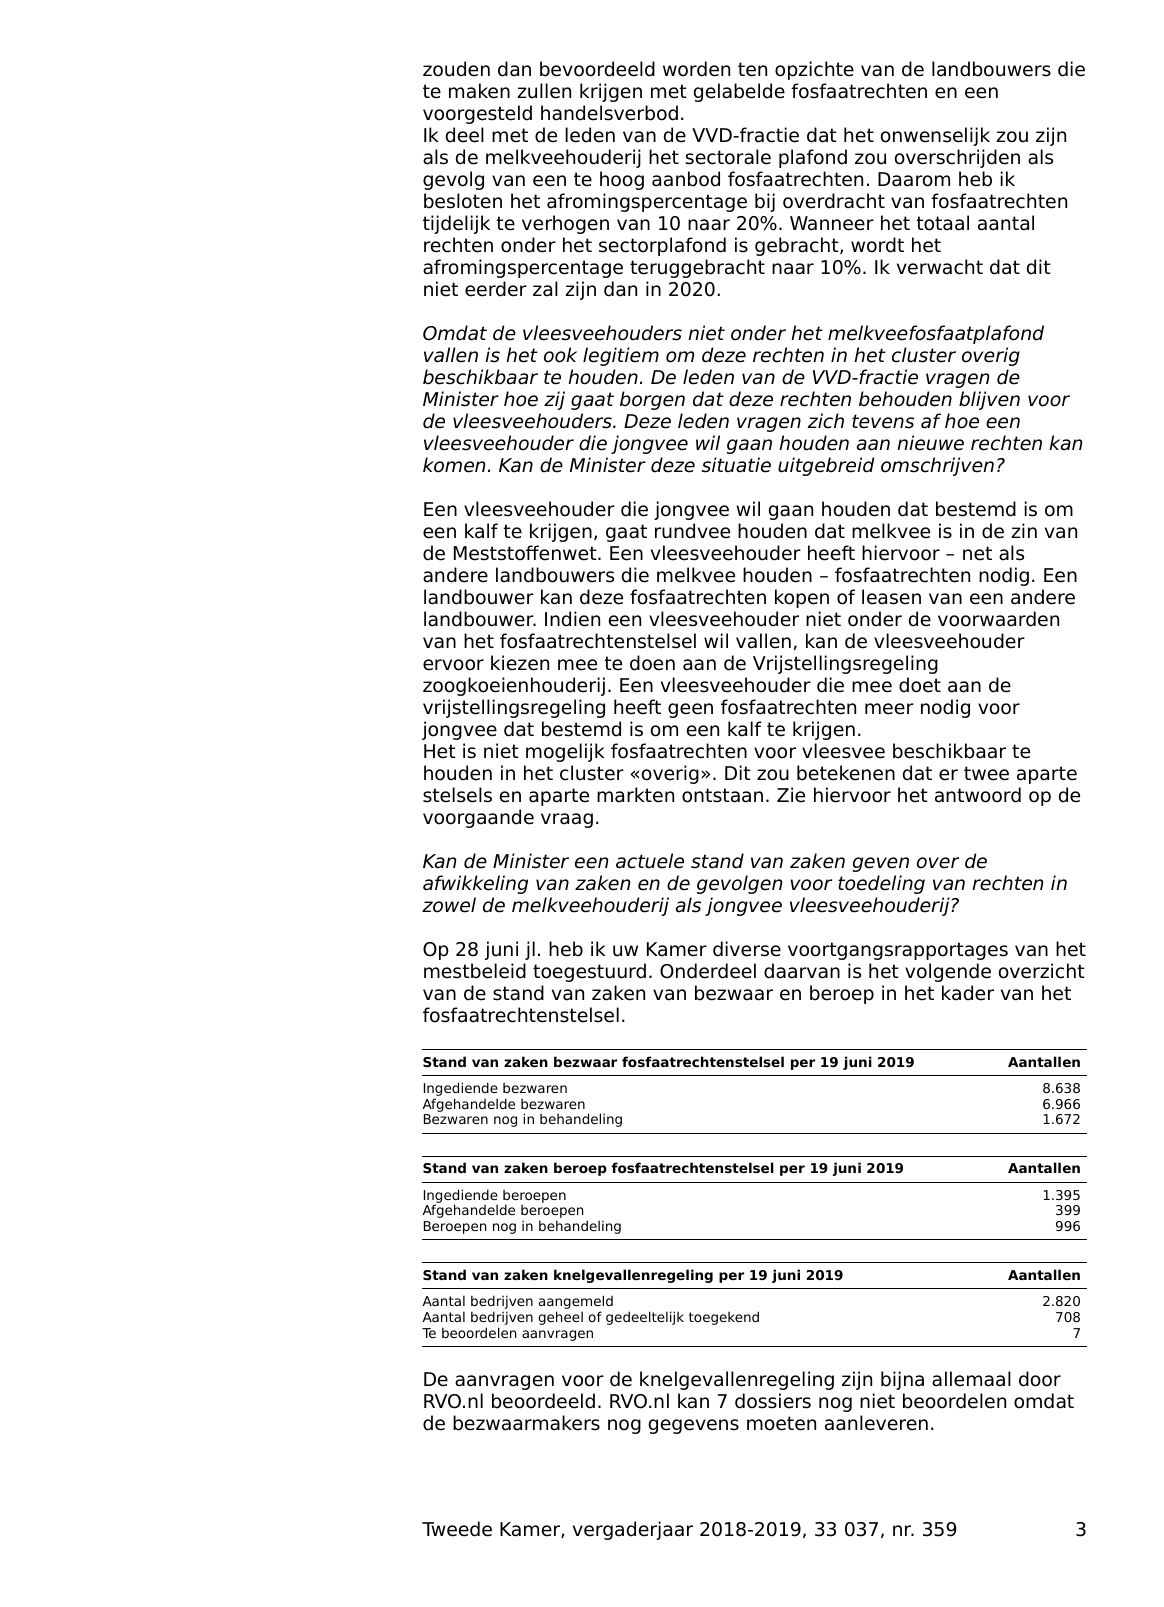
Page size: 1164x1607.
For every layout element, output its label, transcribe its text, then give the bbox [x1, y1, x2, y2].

table_cell Beroepen nog in behandeling [422, 1219, 983, 1239]
table_cell 6.966 [983, 1096, 1087, 1112]
text Kan de Minister een actuele stand van zaken geven over de afwikkeling van zaken en de gevolgen voor toedeling van rechten in zowel de melkveehouderij als jongvee vleesveehouderij? [422, 851, 1087, 917]
table_cell Aantal bedrijven geheel of gedeeltelijk toegekend [422, 1310, 983, 1326]
table_cell 2.820 [983, 1289, 1087, 1310]
table_cell Te beoordelen aanvragen [422, 1326, 983, 1346]
table_cell 7 [983, 1326, 1087, 1346]
table_header Aantallen [983, 1263, 1087, 1288]
text Op 28 juni jl. heb ik uw Kamer diverse voortgangsrapportages van het mestbeleid toegestuurd. Onderdeel daarvan is het volgende overzicht van de stand van zaken van bezwaar en beroep in het kader van het fosfaatrechtenstelsel. [422, 939, 1087, 1027]
table_cell Afgehandelde beroepen [422, 1203, 983, 1219]
table_cell 8.638 [983, 1076, 1087, 1096]
table_cell 399 [983, 1203, 1087, 1219]
table_cell Aantal bedrijven aangemeld [422, 1289, 983, 1310]
table_cell Afgehandelde bezwaren [422, 1096, 983, 1112]
table_header Stand van zaken knelgevallenregeling per 19 juni 2019 [422, 1263, 983, 1288]
text Een vleesveehouder die jongvee wil gaan houden dat bestemd is om een kalf te krijgen, gaat rundvee houden dat melkvee is in de zin van de Meststoffenwet. Een vleesveehouder heeft hiervoor – net als andere landbouwers die melkvee houden – fosfaatrechten nodig. Een landbouwer kan deze fosfaatrechten kopen of leasen van een andere landbouwer. Indien een vleesveehouder niet onder de voorwaarden van het fosfaatrechtenstelsel wil vallen, kan de vleesveehouder ervoor kiezen mee te doen aan de Vrijstellingsregeling zoogkoeienhouderij. Een vleesveehouder die mee doet aan de vrijstellingsregeling heeft geen fosfaatrechten meer nodig voor jongvee dat bestemd is om een kalf te krijgen. [422, 499, 1087, 741]
table_header Stand van zaken bezwaar fosfaatrechtenstelsel per 19 juni 2019 [422, 1050, 983, 1075]
table_cell Ingediende beroepen [422, 1183, 983, 1203]
text De aanvragen voor de knelgevallenregeling zijn bijna allemaal door RVO.nl beoordeeld. RVO.nl kan 7 dossiers nog niet beoordelen omdat de bezwaarmakers nog gegevens moeten aanleveren. [422, 1369, 1087, 1435]
table_header Aantallen [983, 1050, 1087, 1075]
table_cell Ingediende bezwaren [422, 1076, 983, 1096]
text Het is niet mogelijk fosfaatrechten voor vleesvee beschikbaar te houden in het cluster «overig». Dit zou betekenen dat er twee aparte stelsels en aparte markten ontstaan. Zie hiervoor het antwoord op de voorgaande vraag. [422, 741, 1087, 829]
text zouden dan bevoordeeld worden ten opzichte van de landbouwers die te maken zullen krijgen met gelabelde fosfaatrechten en een voorgesteld handelsverbod. [422, 59, 1087, 125]
table_cell 708 [983, 1310, 1087, 1326]
text Ik deel met de leden van de VVD-fractie dat het onwenselijk zou zijn als de melkveehouderij het sectorale plafond zou overschrijden als gevolg van een te hoog aanbod fosfaatrechten. Daarom heb ik besloten het afromingspercentage bij overdracht van fosfaatrechten tijdelijk te verhogen van 10 naar 20%. Wanneer het totaal aantal rechten onder het sectorplafond is gebracht, wordt het afromingspercentage teruggebracht naar 10%. Ik verwacht dat dit niet eerder zal zijn dan in 2020. [422, 125, 1087, 301]
table_cell 996 [983, 1219, 1087, 1239]
table_cell Bezwaren nog in behandeling [422, 1112, 983, 1133]
table_header Aantallen [983, 1157, 1087, 1182]
text Omdat de vleesveehouders niet onder het melkveefosfaatplafond vallen is het ook legitiem om deze rechten in het cluster overig beschikbaar te houden. De leden van de VVD-fractie vragen de Minister hoe zij gaat borgen dat deze rechten behouden blijven voor de vleesveehouders. Deze leden vragen zich tevens af hoe een vleesveehouder die jongvee wil gaan houden aan nieuwe rechten kan komen. Kan de Minister deze situatie uitgebreid omschrijven? [422, 323, 1087, 477]
table_cell 1.395 [983, 1183, 1087, 1203]
table_header Stand van zaken beroep fosfaatrechtenstelsel per 19 juni 2019 [422, 1157, 983, 1182]
table_cell 1.672 [983, 1112, 1087, 1133]
